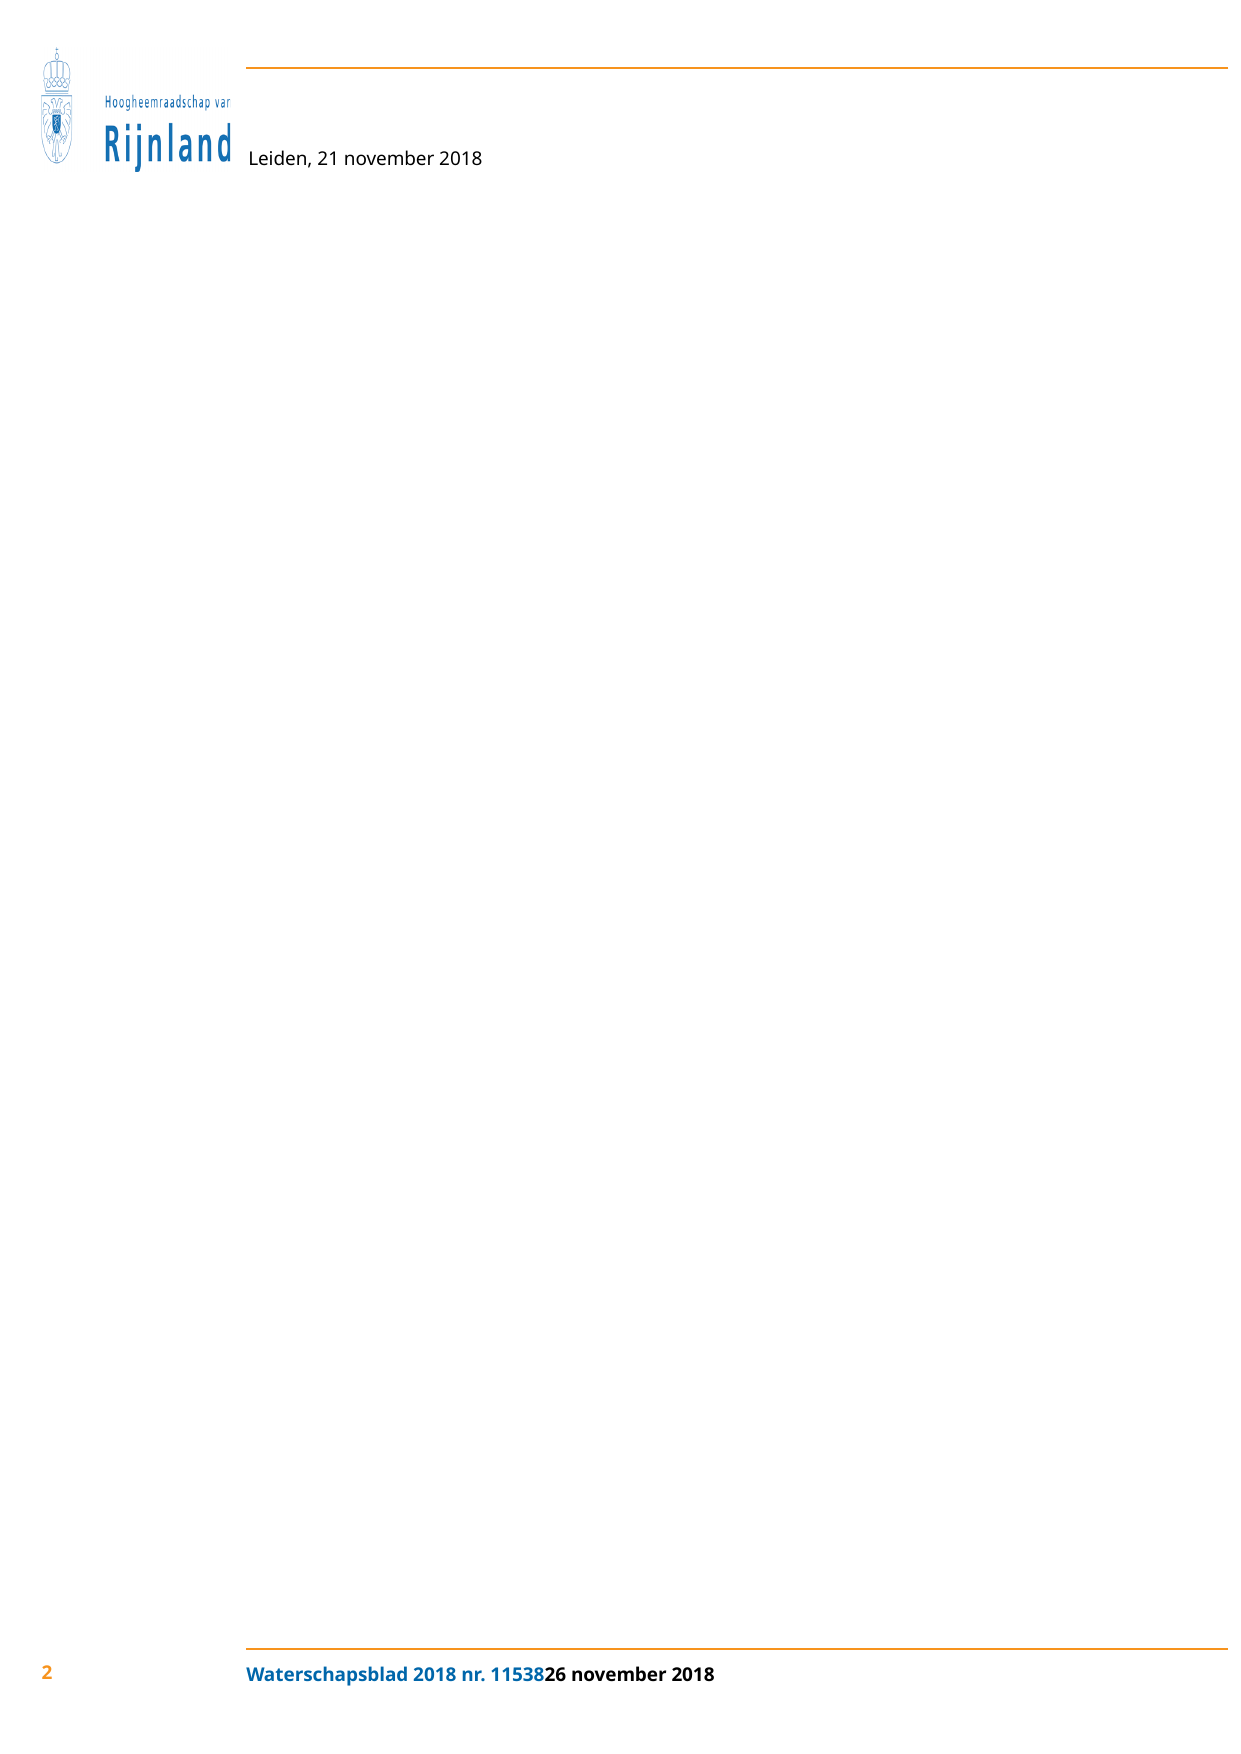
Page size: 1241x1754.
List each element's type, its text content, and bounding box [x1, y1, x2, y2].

picture [41, 47, 231, 172]
text Leiden, 21 november 2018 [248, 145, 1152, 171]
